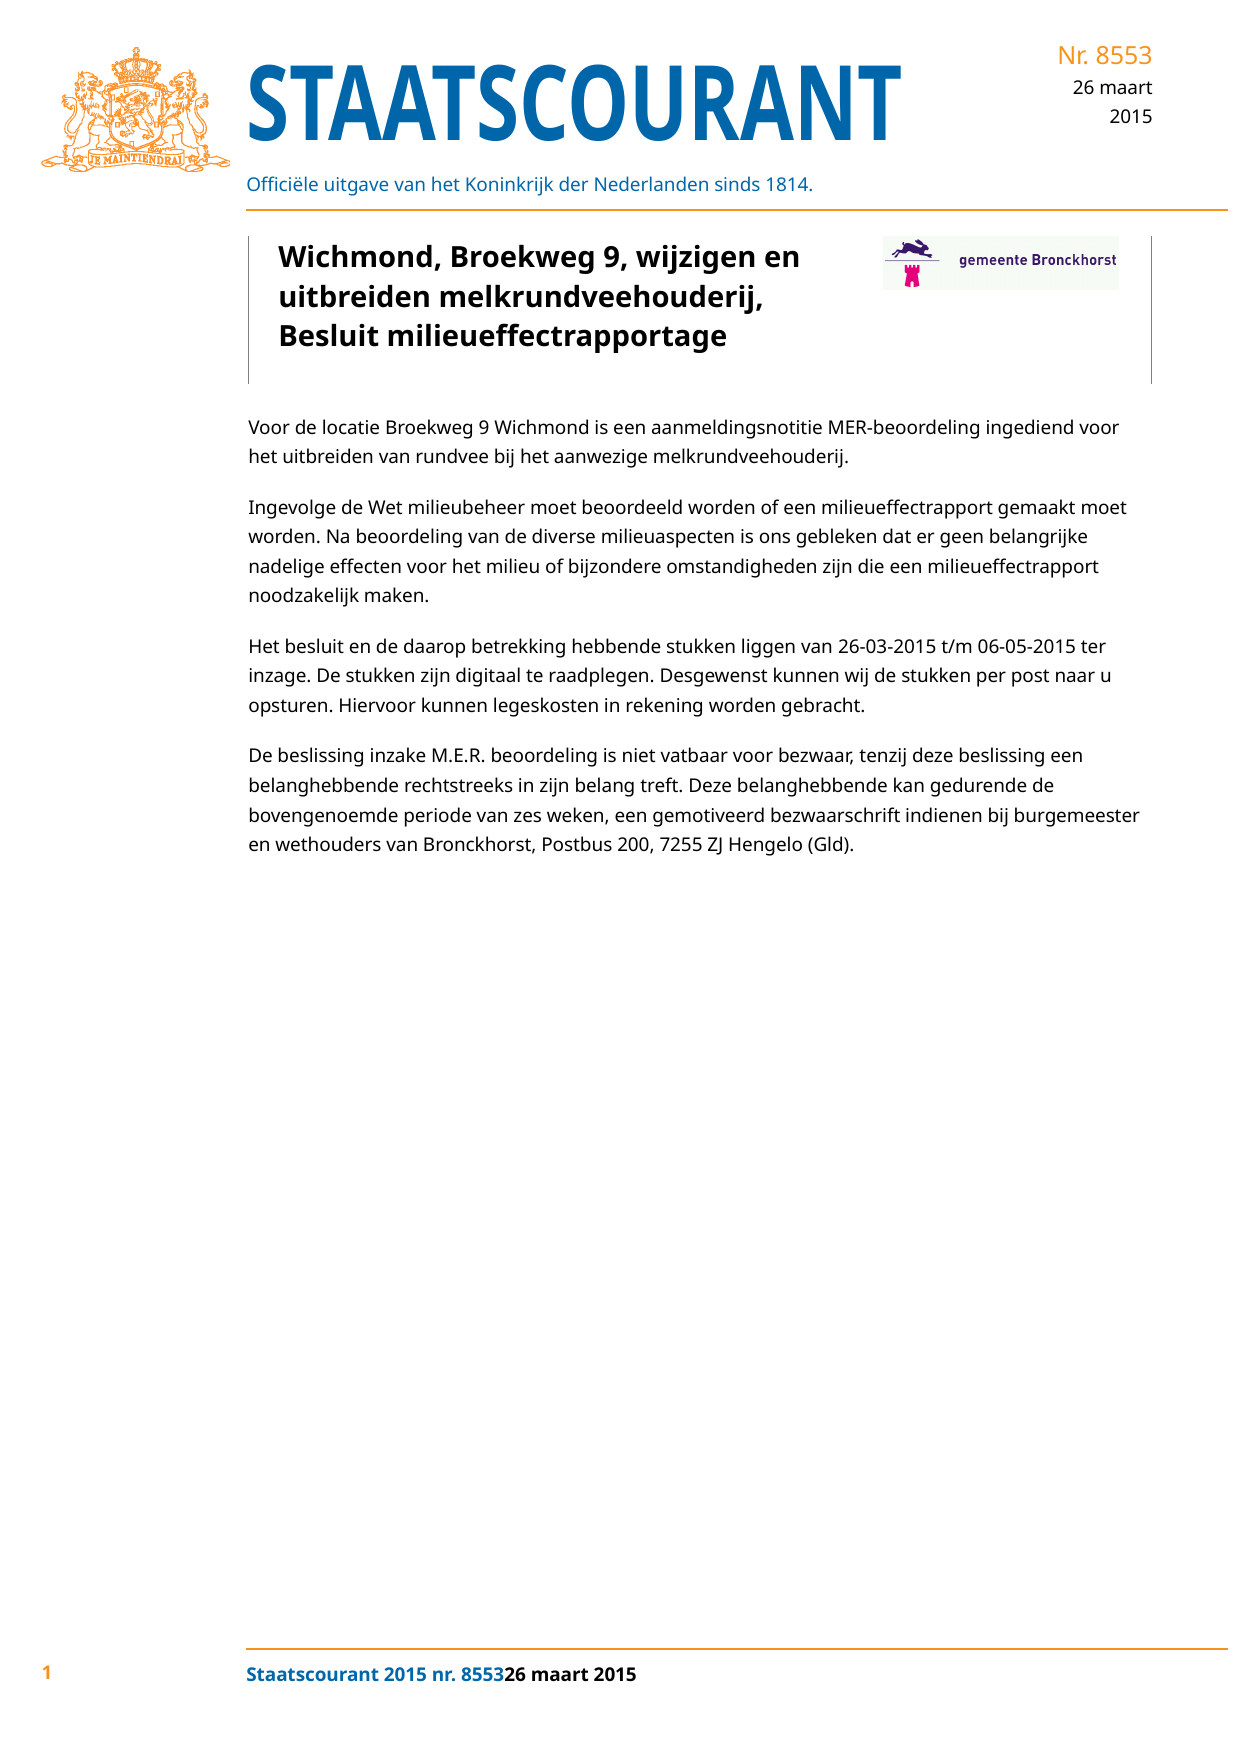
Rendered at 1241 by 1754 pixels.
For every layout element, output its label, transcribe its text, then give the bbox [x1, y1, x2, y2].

picture [882, 236, 1119, 290]
table_header [850, 236, 1151, 384]
picture [41, 47, 231, 172]
text De beslissing inzake M.E.R. beoordeling is niet vatbaar voor bezwaar, tenzij deze beslissing een belanghebbende rechtstreeks in zijn belang treft. Deze belanghebbende kan gedurende de bovengenoemde periode van zes weken, een gemotiveerd bezwaarschrift indienen bij burgemeester en wethouders van Bronckhorst, Postbus 200, 7255 ZJ Hengelo (Gld). [248, 743, 1152, 857]
text Het besluit en de daarop betrekking hebbende stukken liggen van 26-03-2015 t/m 06-05-2015 ter inzage. De stukken zijn digitaal te raadplegen. Desgewenst kunnen wij de stukken per post naar u opsturen. Hiervoor kunnen legeskosten in rekening worden gebracht. [248, 633, 1152, 718]
text Ingevolge de Wet milieubeheer moet beoordeeld worden of een milieueffectrapport gemaakt moet worden. Na beoordeling van de diverse milieuaspecten is ons gebleken dat er geen belangrijke nadelige effecten voor het milieu of bijzondere omstandigheden zijn die een milieueffectrapport noodzakelijk maken. [248, 494, 1152, 608]
table_header Wichmond, Broekweg 9, wijzigen en uitbreiden melkrundveehouderij, Besluit milieueffectrapportage [249, 236, 850, 384]
text Voor de locatie Broekweg 9 Wichmond is een aanmeldingsnotitie MER-beoordeling ingediend voor het uitbreiden van rundvee bij het aanwezige melkrundveehouderij. [248, 414, 1152, 469]
